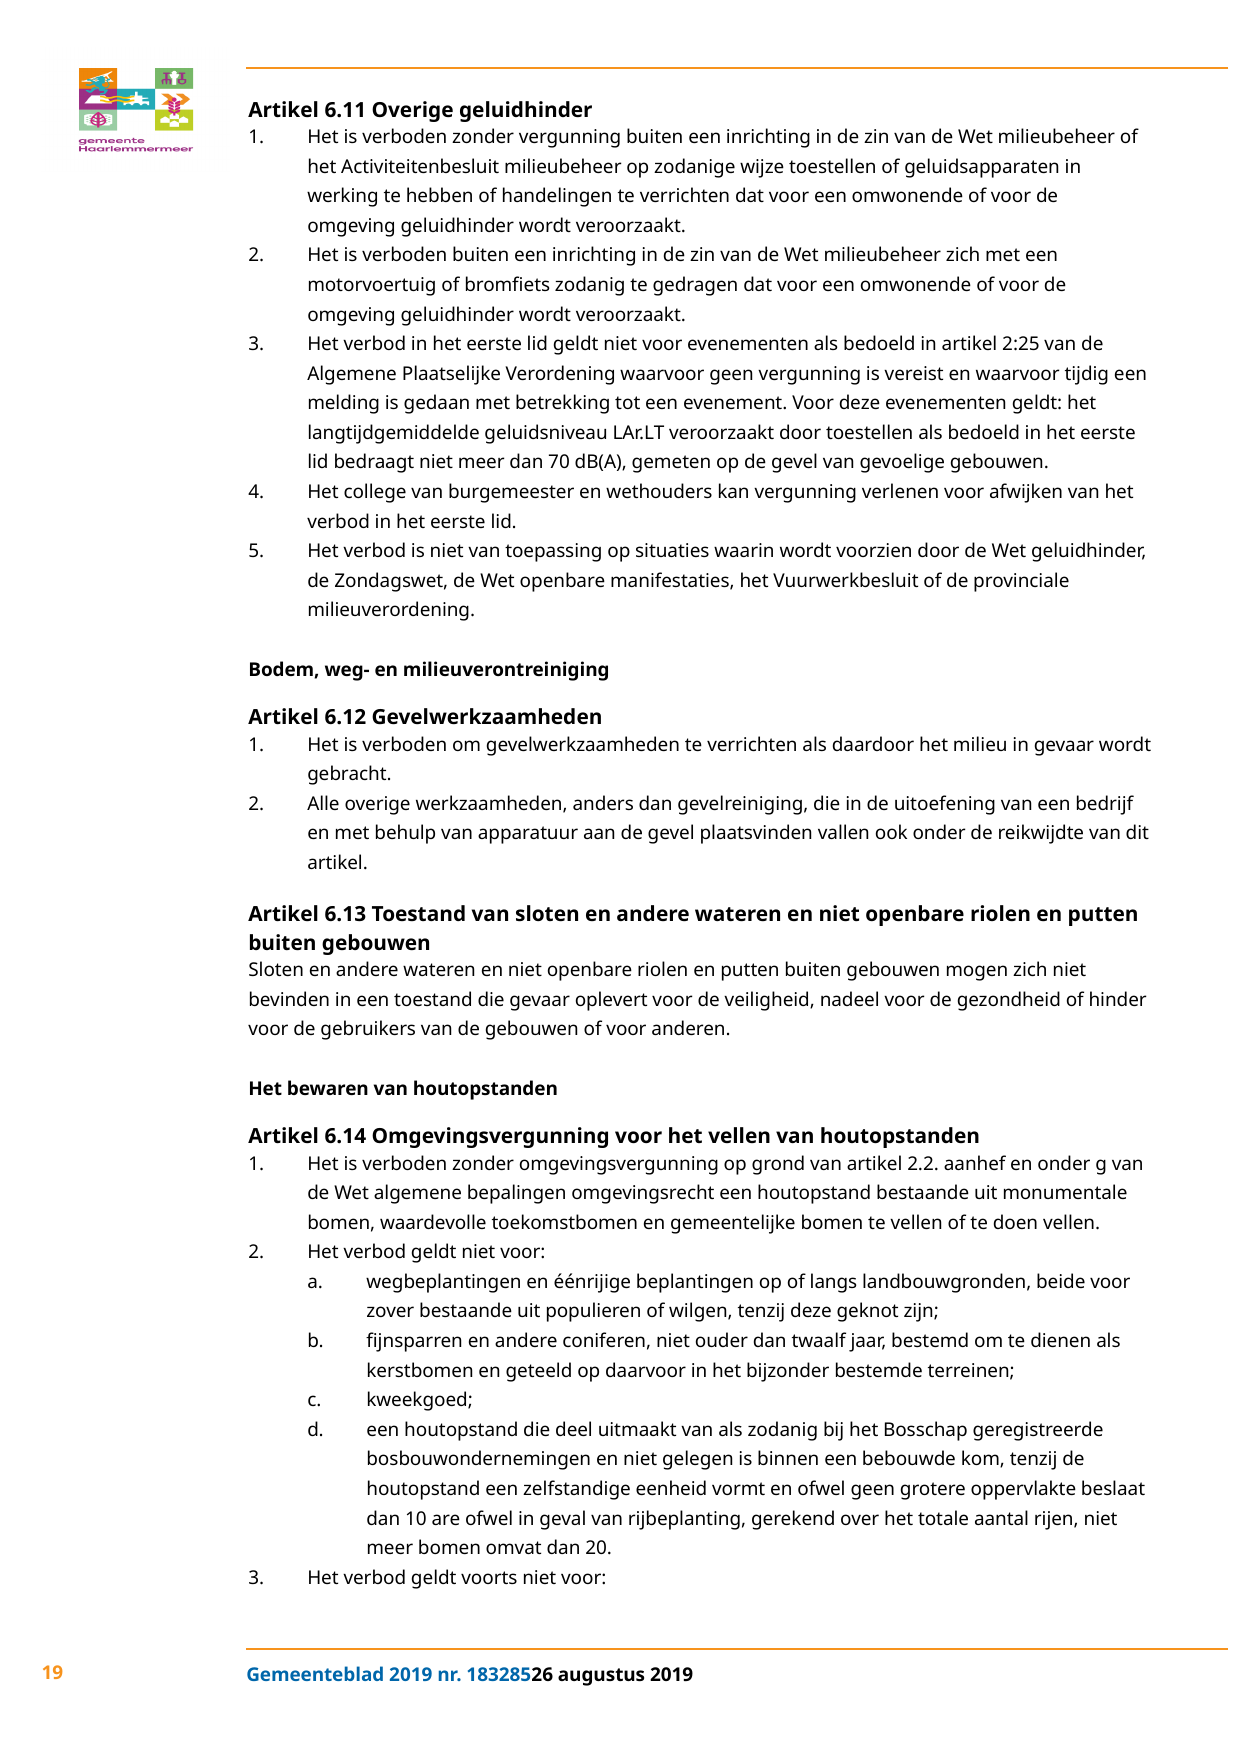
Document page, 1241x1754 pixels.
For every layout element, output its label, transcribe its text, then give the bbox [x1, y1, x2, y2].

list Het verbod in het eerste lid geldt niet voor evenementen als bedoeld in artikel 2:25 van de Algemene Plaatselijke Verordening waarvoor geen vergunning is vereist en waarvoor tijdig een melding is gedaan met betrekking tot een evenement. Voor deze evenementen geldt: het langtijdgemiddelde geluidsniveau LAr.LT veroorzaakt door toestellen als bedoeld in het eerste lid bedraagt niet meer dan 70 dB(A), gemeten op de gevel van gevoelige gebouwen. [248, 330, 1152, 474]
text Sloten en andere wateren en niet openbare riolen en putten buiten gebouwen mogen zich niet bevinden in een toestand die gevaar oplevert voor de veiligheid, nadeel voor de gezondheid of hinder voor de gebruikers van de gebouwen of voor anderen. [248, 956, 1152, 1041]
list een houtopstand die deel uitmaakt van als zodanig bij het Bosschap geregistreerde bosbouwondernemingen en niet gelegen is binnen een bebouwde kom, tenzij de houtopstand een zelfstandige eenheid vormt en ofwel geen grotere oppervlakte beslaat dan 10 are ofwel in geval van rijbeplanting, gerekend over het totale aantal rijen, niet meer bomen omvat dan 20. [307, 1416, 1152, 1560]
list kweekgoed; [307, 1386, 1152, 1412]
text Artikel 6.14 Omgevingsvergunning voor het vellen van houtopstanden [248, 1121, 1152, 1150]
list Het is verboden zonder vergunning buiten een inrichting in de zin van de Wet milieubeheer of het Activiteitenbesluit milieubeheer op zodanige wijze toestellen of geluidsapparaten in werking te hebben of handelingen te verrichten dat voor een omwonende of voor de omgeving geluidhinder wordt veroorzaakt. [248, 123, 1152, 238]
text Het bewaren van houtopstanden [248, 1075, 1152, 1100]
text Artikel 6.11 Overige geluidhinder [248, 95, 1152, 123]
list Het is verboden buiten een inrichting in de zin van de Wet milieubeheer zich met een motorvoertuig of bromfiets zodanig te gedragen dat voor een omwonende of voor de omgeving geluidhinder wordt veroorzaakt. [248, 242, 1152, 326]
list Het verbod geldt niet voor: [248, 1238, 1152, 1264]
list fijnsparren en andere coniferen, niet ouder dan twaalf jaar, bestemd om te dienen als kerstbomen en geteeld op daarvoor in het bijzonder bestemde terreinen; [307, 1327, 1152, 1382]
list Alle overige werkzaamheden, anders dan gevelreiniging, die in de uitoefening van een bedrijf en met behulp van apparatuur aan de gevel plaatsvinden vallen ook onder de reikwijdte van dit artikel. [248, 790, 1152, 875]
list wegbeplantingen en éénrijige beplantingen op of langs landbouwgronden, beide voor zover bestaande uit populieren of wilgen, tenzij deze geknot zijn; [307, 1268, 1152, 1323]
list Het is verboden zonder omgevingsvergunning op grond van artikel 2.2. aanhef en onder g van de Wet algemene bepalingen omgevingsrecht een houtopstand bestaande uit monumentale bomen, waardevolle toekomstbomen en gemeentelijke bomen te vellen of te doen vellen. [248, 1150, 1152, 1234]
text Artikel 6.13 Toestand van sloten en andere wateren en niet openbare riolen en putten buiten gebouwen [248, 899, 1152, 956]
list Het college van burgemeester en wethouders kan vergunning verlenen voor afwijken van het verbod in het eerste lid. [248, 478, 1152, 533]
picture [41, 47, 231, 172]
text Bodem, weg- en milieuverontreiniging [248, 656, 1152, 681]
list Het verbod is niet van toepassing op situaties waarin wordt voorzien door de Wet geluidhinder, de Zondagswet, de Wet openbare manifestaties, het Vuurwerkbesluit of de provinciale milieuverordening. [248, 537, 1152, 622]
list Het verbod geldt voorts niet voor: [248, 1564, 1152, 1589]
list Het is verboden om gevelwerkzaamheden te verrichten als daardoor het milieu in gevaar wordt gebracht. [248, 731, 1152, 786]
text Artikel 6.12 Gevelwerkzaamheden [248, 702, 1152, 731]
